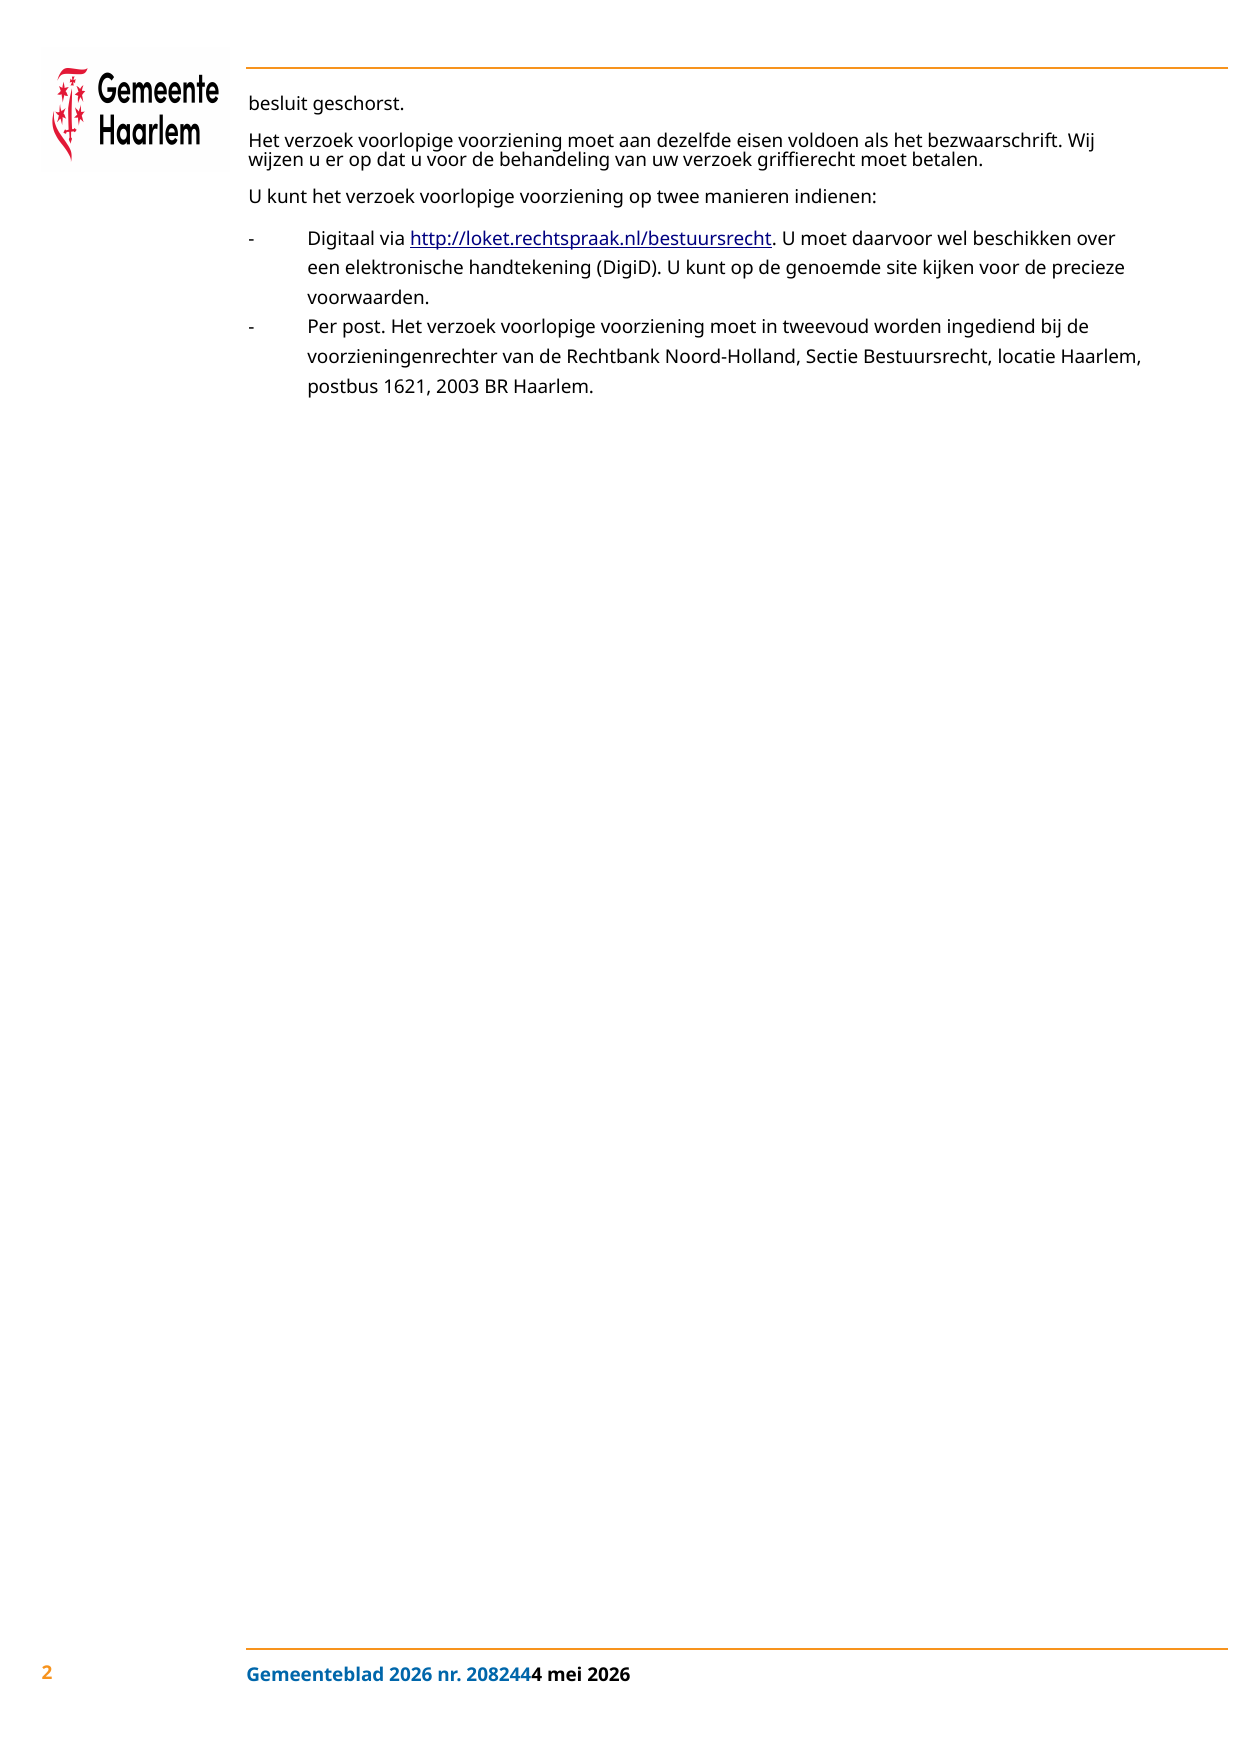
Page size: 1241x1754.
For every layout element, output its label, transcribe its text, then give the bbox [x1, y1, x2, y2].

text U kunt het verzoek voorlopige voorziening op twee manieren indienen: [248, 188, 1152, 207]
list Per post. Het verzoek voorlopige voorziening moet in tweevoud worden ingediend bij de voorzieningenrechter van de Rechtbank Noord-Holland, Sectie Bestuursrecht, locatie Haarlem, postbus 1621, 2003 BR Haarlem. [248, 314, 1152, 399]
text Het verzoek voorlopige voorziening moet aan dezelfde eisen voldoen als het bezwaarschrift. Wij wijzen u er op dat u voor de behandeling van uw verzoek griffierecht moet betalen. [248, 132, 1152, 170]
text besluit geschorst. [248, 95, 1152, 114]
list Digitaal via http://loket.rechtspraak.nl/bestuursrecht. U moet daarvoor wel beschikken over een elektronische handtekening (DigiD). U kunt op de genoemde site kijken voor de precieze voorwaarden. [248, 225, 1152, 310]
picture [41, 47, 231, 172]
